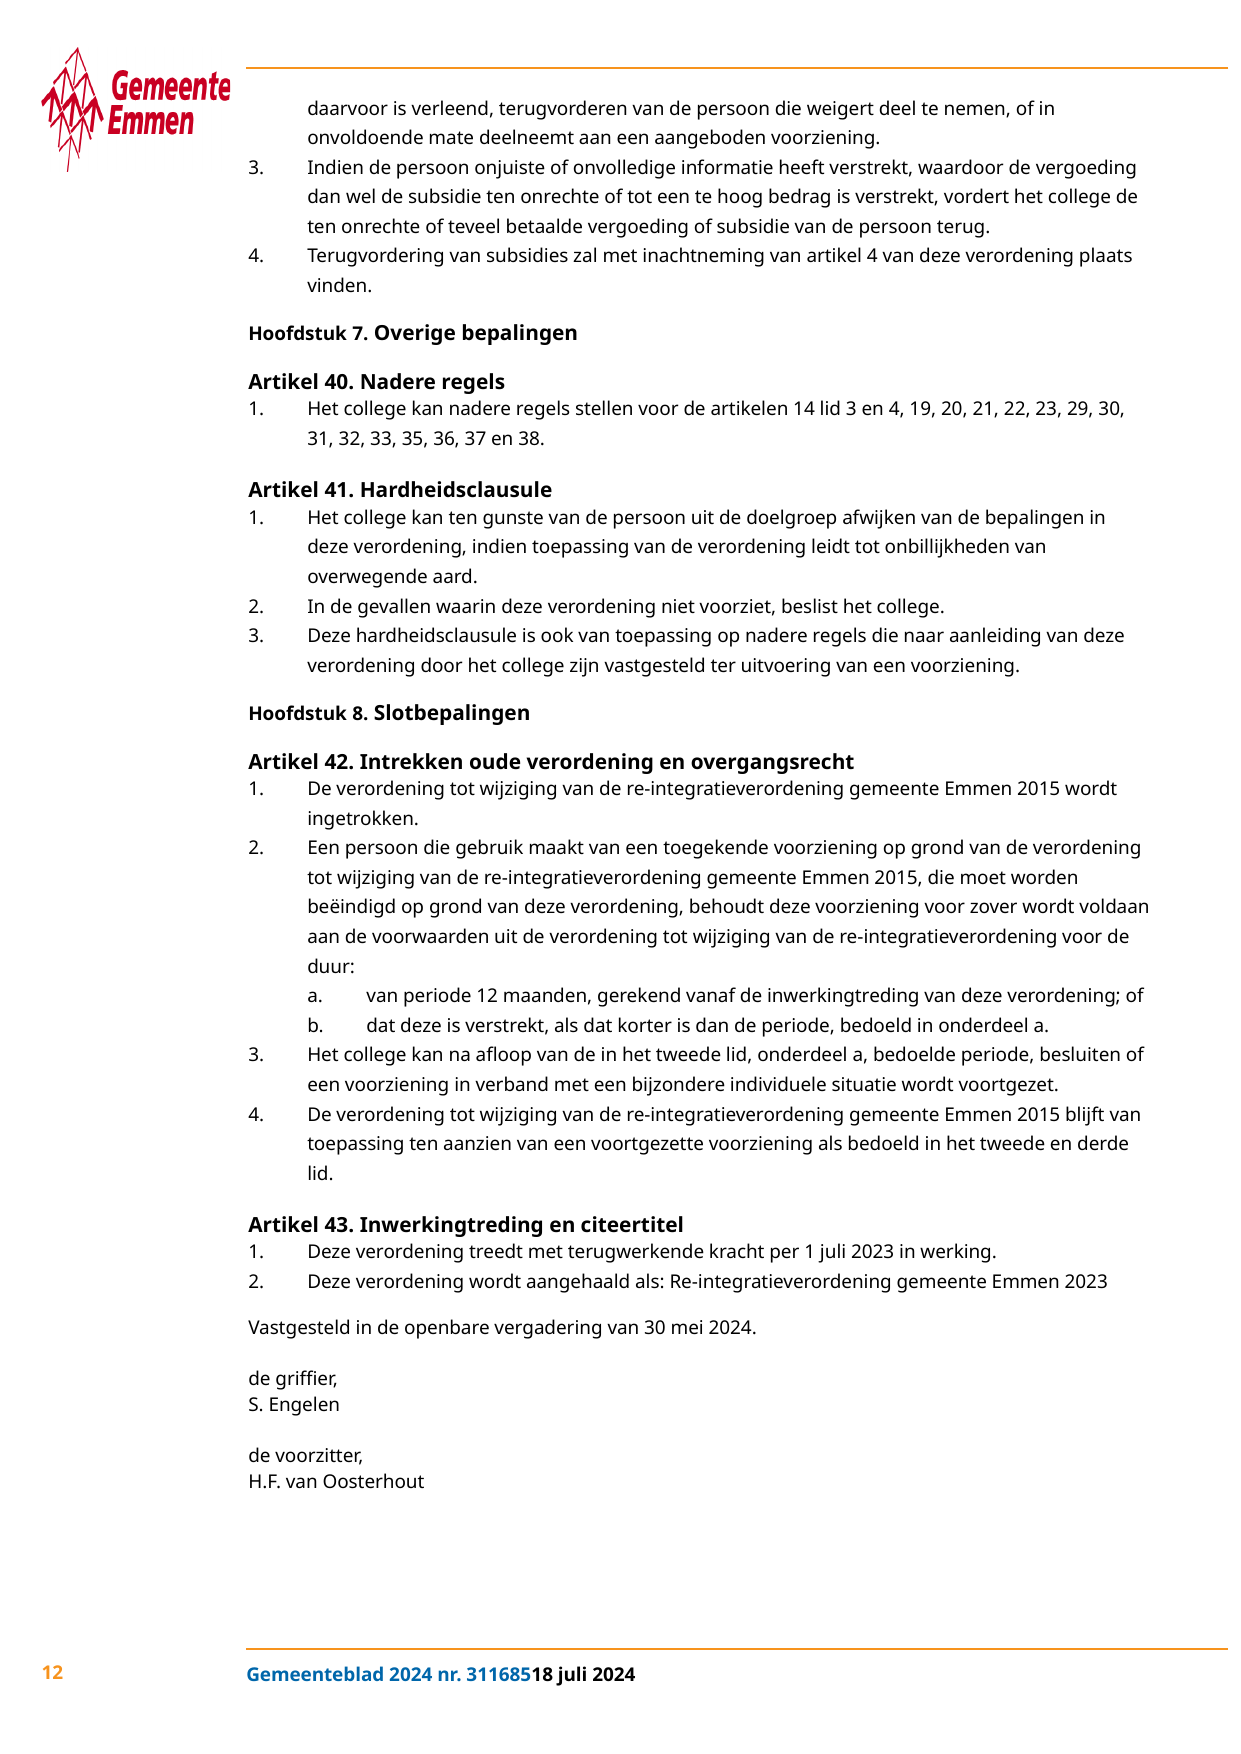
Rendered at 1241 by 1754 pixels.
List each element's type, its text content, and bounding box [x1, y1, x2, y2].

list van periode 12 maanden, gerekend vanaf de inwerkingtreding van deze verordening; of [307, 982, 1152, 1008]
text Artikel 42. Intrekken oude verordening en overgangsrecht [248, 747, 1152, 775]
list De verordening tot wijziging van de re-integratieverordening gemeente Emmen 2015 wordt ingetrokken. [248, 775, 1152, 831]
list Een persoon die gebruik maakt van een toegekende voorziening op grond van de verordening tot wijziging van de re-integratieverordening gemeente Emmen 2015, die moet worden beëindigd op grond van deze verordening, behoudt deze voorziening voor zover wordt voldaan aan de voorwaarden uit de verordening tot wijziging van de re-integratieverordening voor de duur: [248, 834, 1152, 978]
list Deze hardheidsclausule is ook van toepassing op nadere regels die naar aanleiding van deze verordening door het college zijn vastgesteld ter uitvoering van een voorziening. [248, 622, 1152, 678]
list Terugvordering van subsidies zal met inachtneming van artikel 4 van deze verordening plaats vinden. [248, 243, 1152, 298]
text de griffier, [248, 1365, 1152, 1391]
text Vastgesteld in de openbare vergadering van 30 mei 2024. [248, 1314, 1152, 1340]
list Deze verordening treedt met terugwerkende kracht per 1 juli 2023 in werking. [248, 1239, 1152, 1264]
list Het college kan nadere regels stellen voor de artikelen 14 lid 3 en 4, 19, 20, 21, 22, 23, 29, 30, 31, 32, 33, 35, 36, 37 en 38. [248, 396, 1152, 451]
list Het college kan na afloop van de in het tweede lid, onderdeel a, bedoelde periode, besluiten of een voorziening in verband met een bijzondere individuele situatie wordt voortgezet. [248, 1042, 1152, 1097]
text Hoofdstuk 7. Overige bepalingen [248, 318, 1152, 346]
text Artikel 40. Nadere regels [248, 367, 1152, 396]
list In de gevallen waarin deze verordening niet voorziet, beslist het college. [248, 593, 1152, 618]
text S. Engelen [248, 1391, 1152, 1417]
text Artikel 43. Inwerkingtreding en citeertitel [248, 1210, 1152, 1239]
text Artikel 41. Hardheidsclausule [248, 476, 1152, 504]
list Het college kan ten gunste van de persoon uit de doelgroep afwijken van de bepalingen in deze verordening, indien toepassing van de verordening leidt tot onbillijkheden van overwegende aard. [248, 504, 1152, 589]
picture [41, 47, 231, 172]
list Deze verordening wordt aangehaald als: Re-integratieverordening gemeente Emmen 2023 [248, 1268, 1152, 1294]
text Hoofdstuk 8. Slotbepalingen [248, 698, 1152, 726]
list Indien de persoon onjuiste of onvolledige informatie heeft verstrekt, waardoor de vergoeding dan wel de subsidie ten onrechte of tot een te hoog bedrag is verstrekt, vordert het college de ten onrechte of teveel betaalde vergoeding of subsidie van de persoon terug. [248, 154, 1152, 239]
list daarvoor is verleend, terugvorderen van de persoon die weigert deel te nemen, of in onvoldoende mate deelneemt aan een aangeboden voorziening. [248, 95, 1152, 150]
list De verordening tot wijziging van de re-integratieverordening gemeente Emmen 2015 blijft van toepassing ten aanzien van een voortgezette voorziening als bedoeld in het tweede en derde lid. [248, 1101, 1152, 1186]
text de voorzitter, [248, 1443, 1152, 1468]
text H.F. van Oosterhout [248, 1468, 1152, 1494]
list dat deze is verstrekt, als dat korter is dan de periode, bedoeld in onderdeel a. [307, 1012, 1152, 1038]
